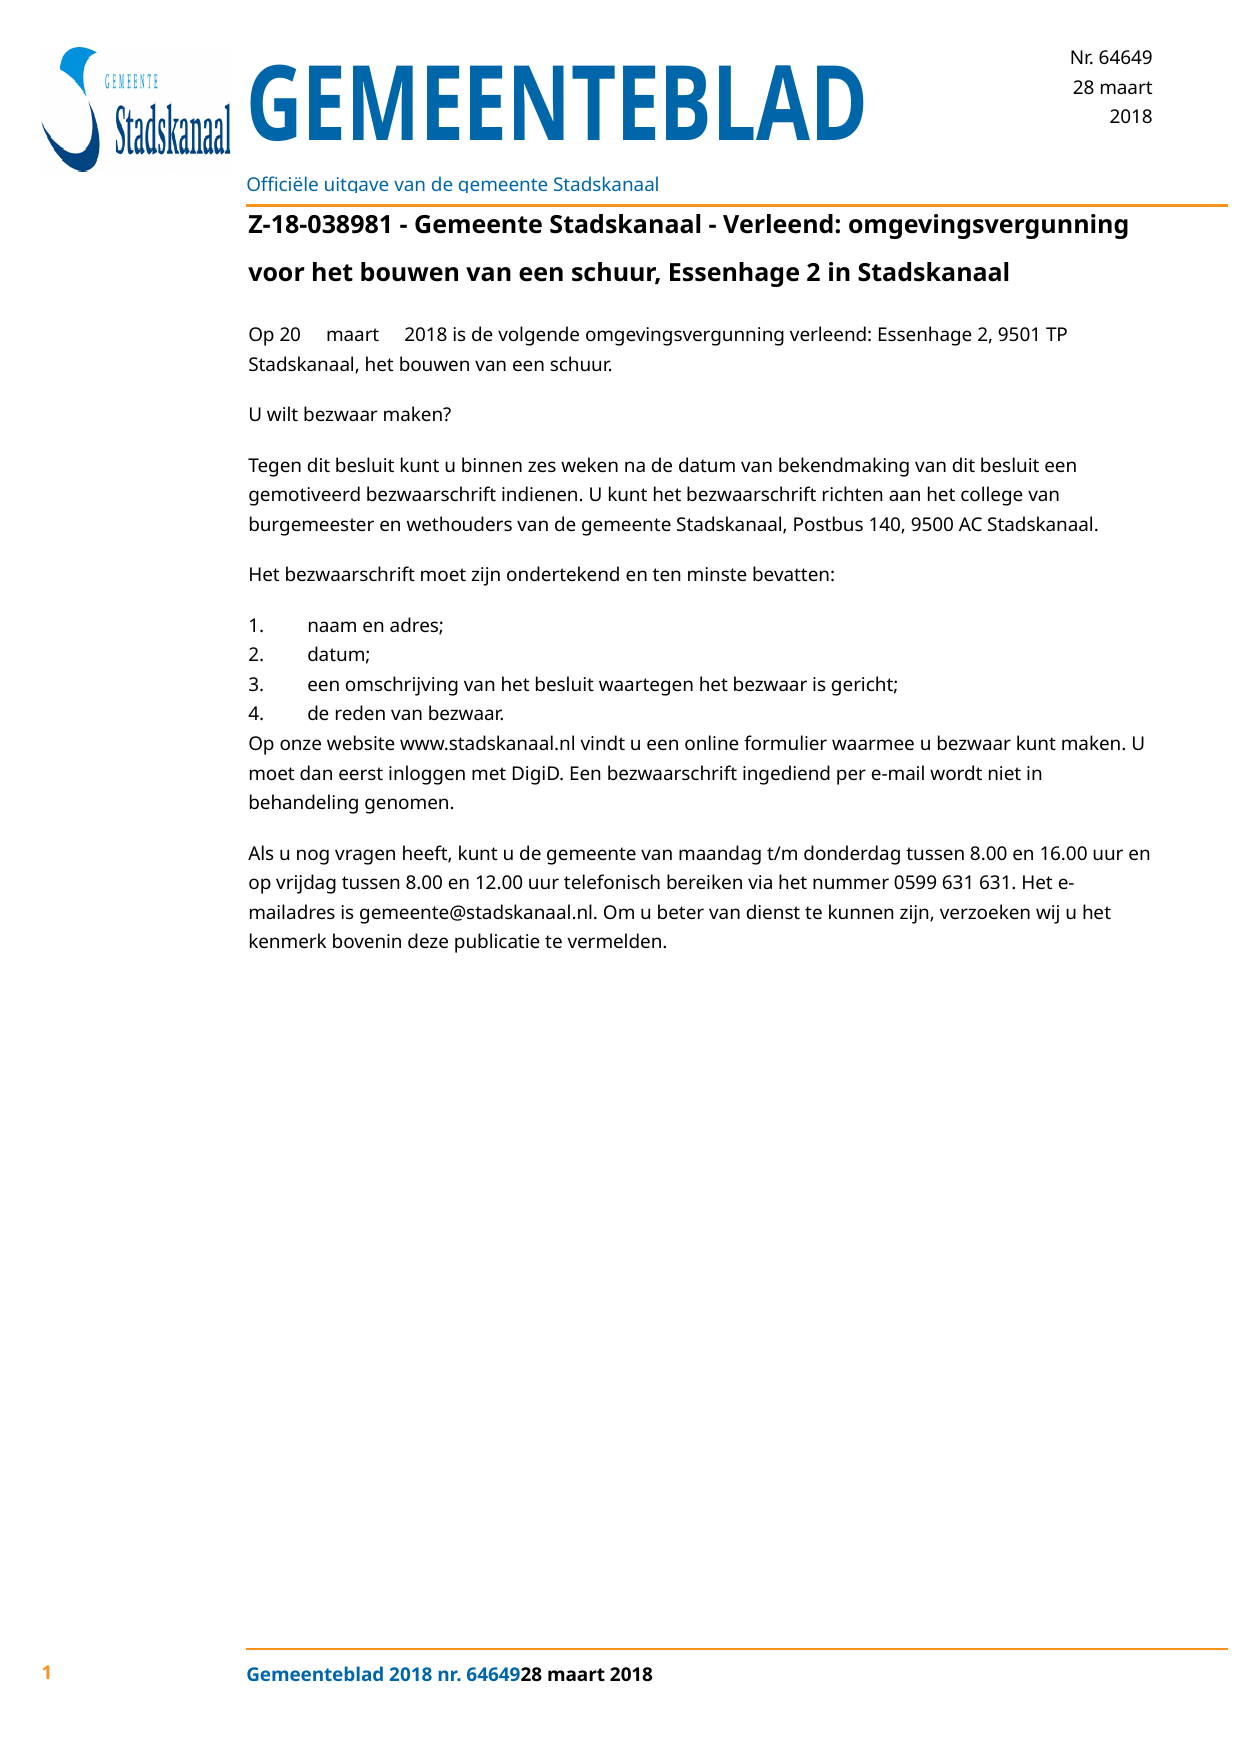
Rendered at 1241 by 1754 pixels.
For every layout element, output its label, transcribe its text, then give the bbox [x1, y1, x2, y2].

list datum; [248, 641, 1152, 667]
picture [41, 47, 231, 172]
text U wilt bezwaar maken? [248, 401, 1152, 427]
text Het bezwaarschrift moet zijn ondertekend en ten minste bevatten: [248, 561, 1152, 587]
text Tegen dit besluit kunt u binnen zes weken na de datum van bekendmaking van dit besluit een gemotiveerd bezwaarschrift indienen. U kunt het bezwaarschrift richten aan het college van burgemeester en wethouders van de gemeente Stadskanaal, Postbus 140, 9500 AC Stadskanaal. [248, 452, 1152, 537]
list naam en adres; [248, 612, 1152, 637]
text Op 20 maart 2018 is de volgende omgevingsvergunning verleend: Essenhage 2, 9501 TP Stadskanaal, het bouwen van een schuur. [248, 318, 1152, 377]
text Als u nog vragen heeft, kunt u de gemeente van maandag t/m donderdag tussen 8.00 en 16.00 uur en op vrijdag tussen 8.00 en 12.00 uur telefonisch bereiken via het nummer 0599 631 631. Het e-mailadres is gemeente@stadskanaal.nl. Om u beter van dienst te kunnen zijn, verzoeken wij u het kenmerk bovenin deze publicatie te vermelden. [248, 840, 1152, 954]
text Z-18-038981 - Gemeente Stadskanaal - Verleend: omgevingsvergunning voor het bouwen van een schuur, Essenhage 2 in Stadskanaal [248, 207, 1152, 288]
list een omschrijving van het besluit waartegen het bezwaar is gericht; [248, 671, 1152, 697]
list de reden van bezwaar. [248, 701, 1152, 726]
text Op onze website www.stadskanaal.nl vindt u een online formulier waarmee u bezwaar kunt maken. U moet dan eerst inloggen met DigiD. Een bezwaarschrift ingediend per e-mail wordt niet in behandeling genomen. [248, 730, 1152, 815]
